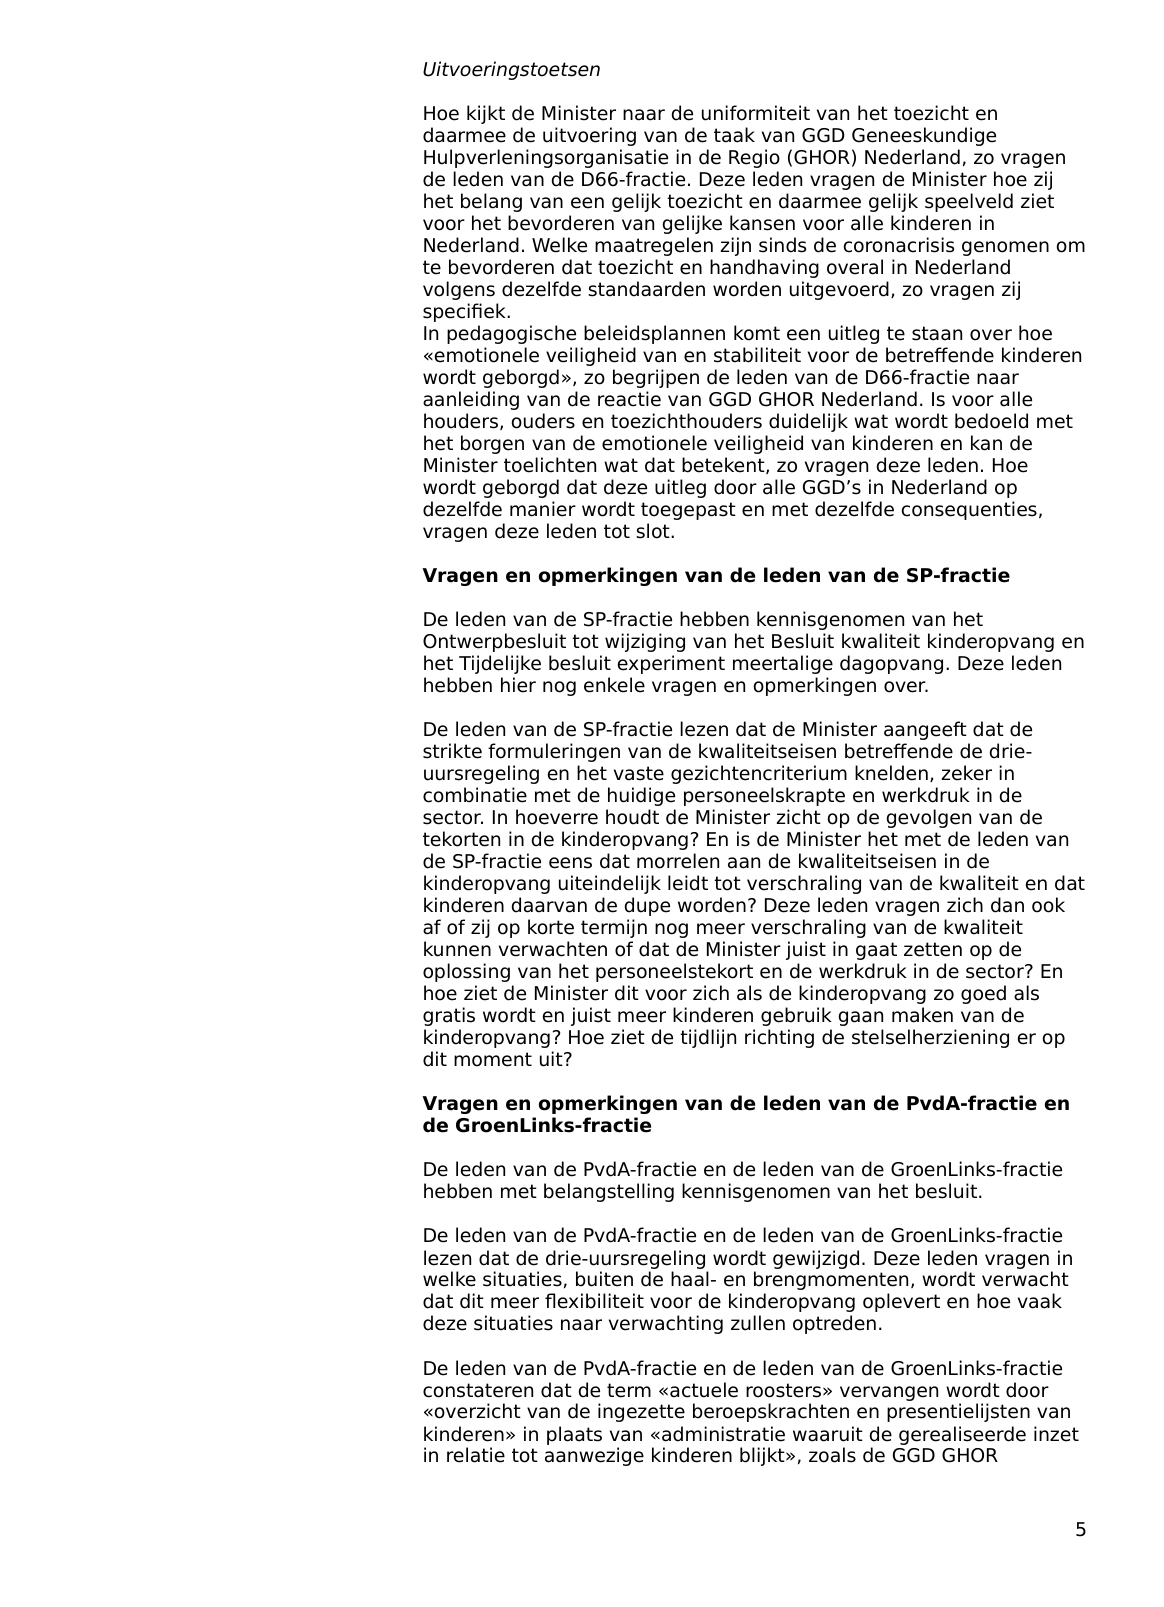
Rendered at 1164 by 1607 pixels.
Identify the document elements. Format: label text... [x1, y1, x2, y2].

subtitle Vragen en opmerkingen van de leden van de PvdA-fractie en de GroenLinks-fractie [422, 1093, 1087, 1137]
text De leden van de PvdA-fractie en de leden van de GroenLinks-fractie hebben met belangstelling kennisgenomen van het besluit. [422, 1159, 1087, 1203]
text De leden van de SP-fractie lezen dat de Minister aangeeft dat de strikte formuleringen van de kwaliteitseisen betreffende de drie-uursregeling en het vaste gezichtencriterium knelden, zeker in combinatie met de huidige personeelskrapte en werkdruk in de sector. In hoeverre houdt de Minister zicht op de gevolgen van de tekorten in de kinderopvang? En is de Minister het met de leden van de SP-fractie eens dat morrelen aan de kwaliteitseisen in de kinderopvang uiteindelijk leidt tot verschraling van de kwaliteit en dat kinderen daarvan de dupe worden? Deze leden vragen zich dan ook af of zij op korte termijn nog meer verschraling van de kwaliteit kunnen verwachten of dat de Minister juist in gaat zetten op de oplossing van het personeelstekort en de werkdruk in de sector? En hoe ziet de Minister dit voor zich als de kinderopvang zo goed als gratis wordt en juist meer kinderen gebruik gaan maken van de kinderopvang? Hoe ziet de tijdlijn richting de stelselherziening er op dit moment uit? [422, 719, 1087, 1071]
text De leden van de SP-fractie hebben kennisgenomen van het Ontwerpbesluit tot wijziging van het Besluit kwaliteit kinderopvang en het Tijdelijke besluit experiment meertalige dagopvang. Deze leden hebben hier nog enkele vragen en opmerkingen over. [422, 609, 1087, 697]
text De leden van de PvdA-fractie en de leden van de GroenLinks-fractie lezen dat de drie-uursregeling wordt gewijzigd. Deze leden vragen in welke situaties, buiten de haal- en brengmomenten, wordt verwacht dat dit meer flexibiliteit voor de kinderopvang oplevert en hoe vaak deze situaties naar verwachting zullen optreden. [422, 1225, 1087, 1335]
text De leden van de PvdA-fractie en de leden van de GroenLinks-fractie constateren dat de term «actuele roosters» vervangen wordt door «overzicht van de ingezette beroepskrachten en presentielijsten van kinderen» in plaats van «administratie waaruit de gerealiseerde inzet in relatie tot aanwezige kinderen blijkt», zoals de GGD GHOR [422, 1357, 1087, 1467]
text In pedagogische beleidsplannen komt een uitleg te staan over hoe «emotionele veiligheid van en stabiliteit voor de betreffende kinderen wordt geborgd», zo begrijpen de leden van de D66-fractie naar aanleiding van de reactie van GGD GHOR Nederland. Is voor alle houders, ouders en toezichthouders duidelijk wat wordt bedoeld met het borgen van de emotionele veiligheid van kinderen en kan de Minister toelichten wat dat betekent, zo vragen deze leden. Hoe wordt geborgd dat deze uitleg door alle GGD’s in Nederland op dezelfde manier wordt toegepast en met dezelfde consequenties, vragen deze leden tot slot. [422, 323, 1087, 543]
subtitle Vragen en opmerkingen van de leden van de SP-fractie [422, 565, 1087, 587]
text Hoe kijkt de Minister naar de uniformiteit van het toezicht en daarmee de uitvoering van de taak van GGD Geneeskundige Hulpverleningsorganisatie in de Regio (GHOR) Nederland, zo vragen de leden van de D66-fractie. Deze leden vragen de Minister hoe zij het belang van een gelijk toezicht en daarmee gelijk speelveld ziet voor het bevorderen van gelijke kansen voor alle kinderen in Nederland. Welke maatregelen zijn sinds de coronacrisis genomen om te bevorderen dat toezicht en handhaving overal in Nederland volgens dezelfde standaarden worden uitgevoerd, zo vragen zij specifiek. [422, 103, 1087, 323]
subtitle Uitvoeringstoetsen [422, 59, 1087, 81]
